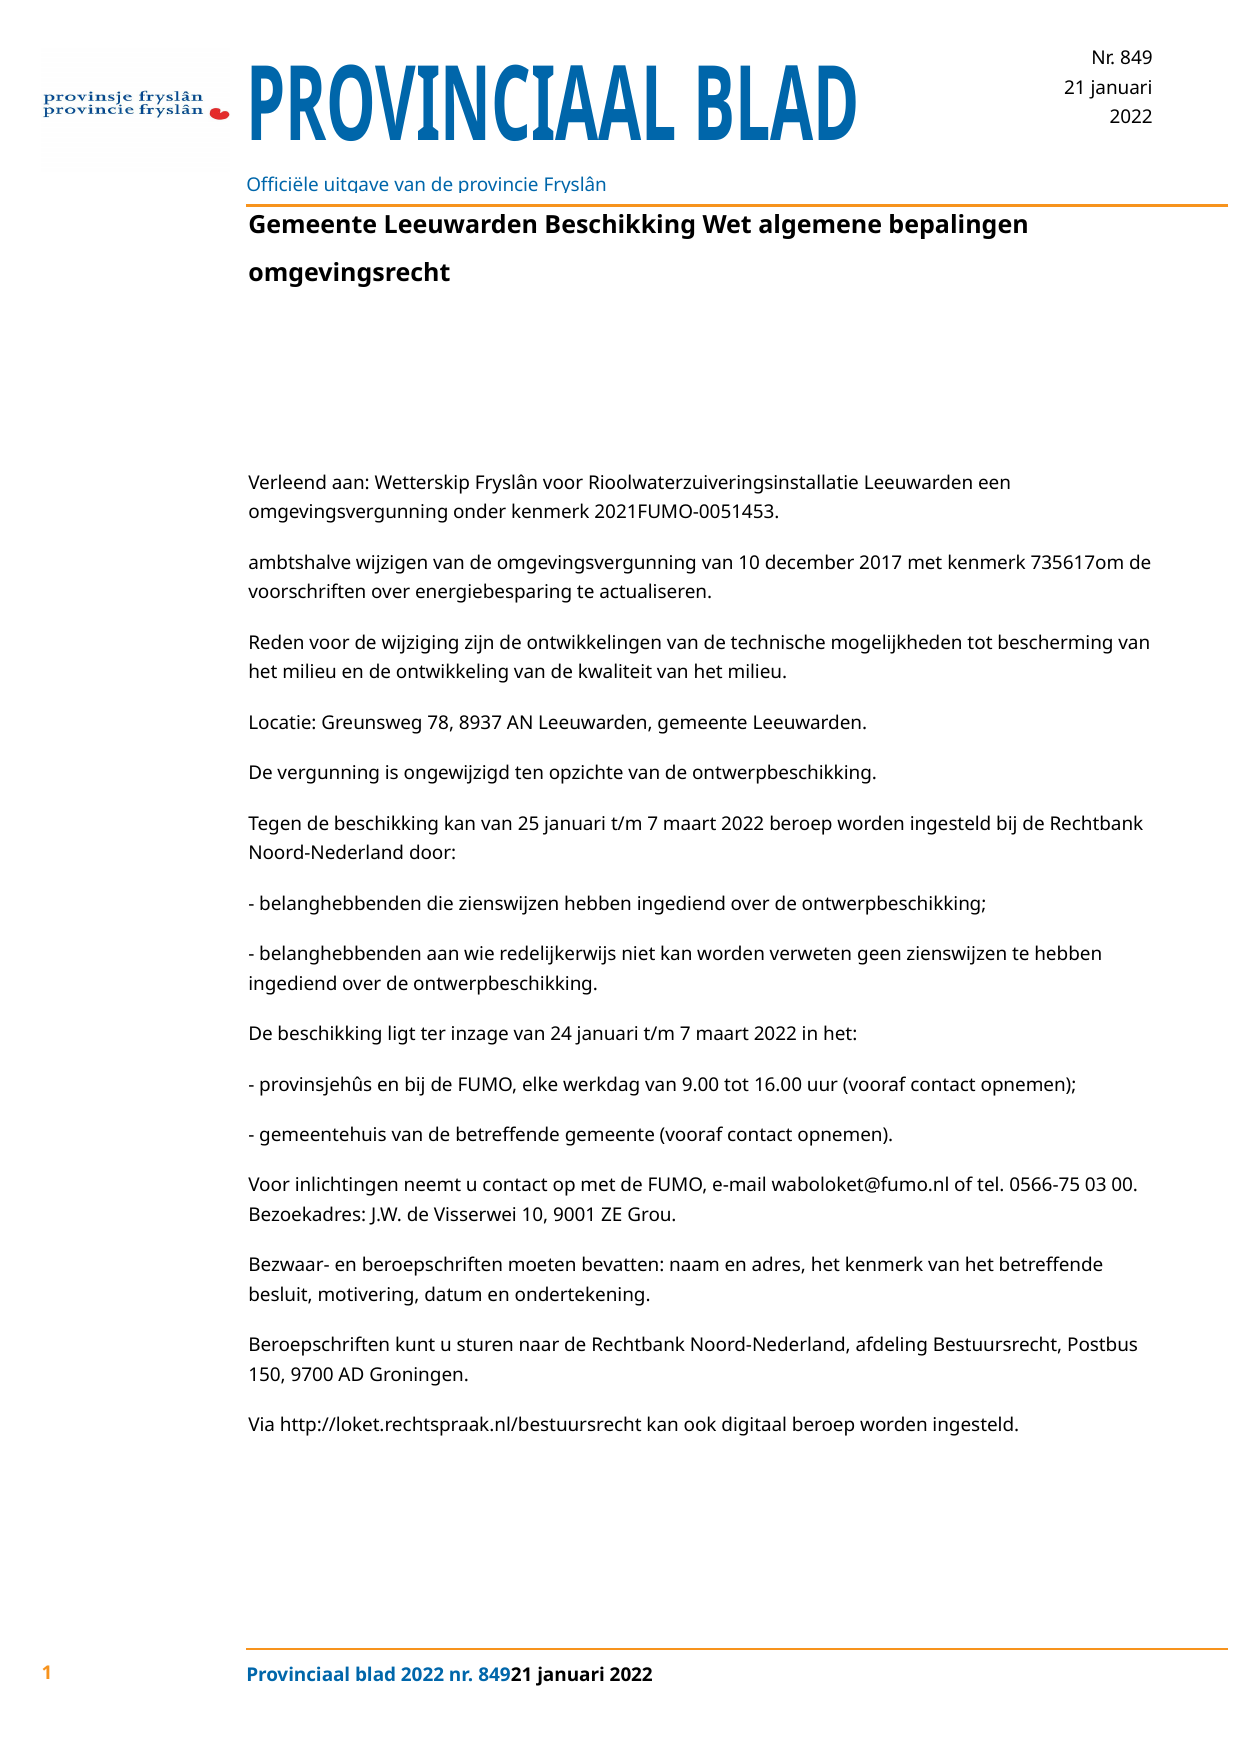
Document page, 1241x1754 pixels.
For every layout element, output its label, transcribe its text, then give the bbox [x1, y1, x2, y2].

text Gemeente Leeuwarden Beschikking Wet algemene bepalingen omgevingsrecht [248, 207, 1152, 288]
text Verleend aan: Wetterskip Fryslân voor Rioolwaterzuiveringsinstallatie Leeuwarden een omgevingsvergunning onder kenmerk 2021FUMO-0051453. [248, 469, 1152, 524]
text Bezwaar- en beroepschriften moeten bevatten: naam en adres, het kenmerk van het betreffende besluit, motivering, datum en ondertekening. [248, 1252, 1152, 1307]
text - provinsjehûs en bij de FUMO, elke werkdag van 9.00 tot 16.00 uur (vooraf contact opnemen); [248, 1071, 1152, 1097]
text Via http://loket.rechtspraak.nl/bestuursrecht kan ook digitaal beroep worden ingesteld. [248, 1412, 1152, 1437]
text Reden voor de wijziging zijn de ontwikkelingen van de technische mogelijkheden tot bescherming van het milieu en de ontwikkeling van de kwaliteit van het milieu. [248, 629, 1152, 684]
text - belanghebbenden aan wie redelijkerwijs niet kan worden verweten geen zienswijzen te hebben ingediend over de ontwerpbeschikking. [248, 940, 1152, 996]
text De vergunning is ongewijzigd ten opzichte van de ontwerpbeschikking. [248, 759, 1152, 785]
text Tegen de beschikking kan van 25 januari t/m 7 maart 2022 beroep worden ingesteld bij de Rechtbank Noord-Nederland door: [248, 810, 1152, 865]
text - gemeentehuis van de betreffende gemeente (vooraf contact opnemen). [248, 1121, 1152, 1147]
text De beschikking ligt ter inzage van 24 januari t/m 7 maart 2022 in het: [248, 1020, 1152, 1046]
text Beroepschriften kunt u sturen naar de Rechtbank Noord-Nederland, afdeling Bestuursrecht, Postbus 150, 9700 AD Groningen. [248, 1332, 1152, 1387]
text Voor inlichtingen neemt u contact op met de FUMO, e-mail waboloket@fumo.nl of tel. 0566-75 03 00. Bezoekadres: J.W. de Visserwei 10, 9001 ZE Grou. [248, 1172, 1152, 1227]
text ambtshalve wijzigen van de omgevingsvergunning van 10 december 2017 met kenmerk 735617om de voorschriften over energiebesparing te actualiseren. [248, 549, 1152, 604]
text Locatie: Greunsweg 78, 8937 AN Leeuwarden, gemeente Leeuwarden. [248, 709, 1152, 735]
text - belanghebbenden die zienswijzen hebben ingediend over de ontwerpbeschikking; [248, 890, 1152, 916]
picture [41, 47, 231, 172]
